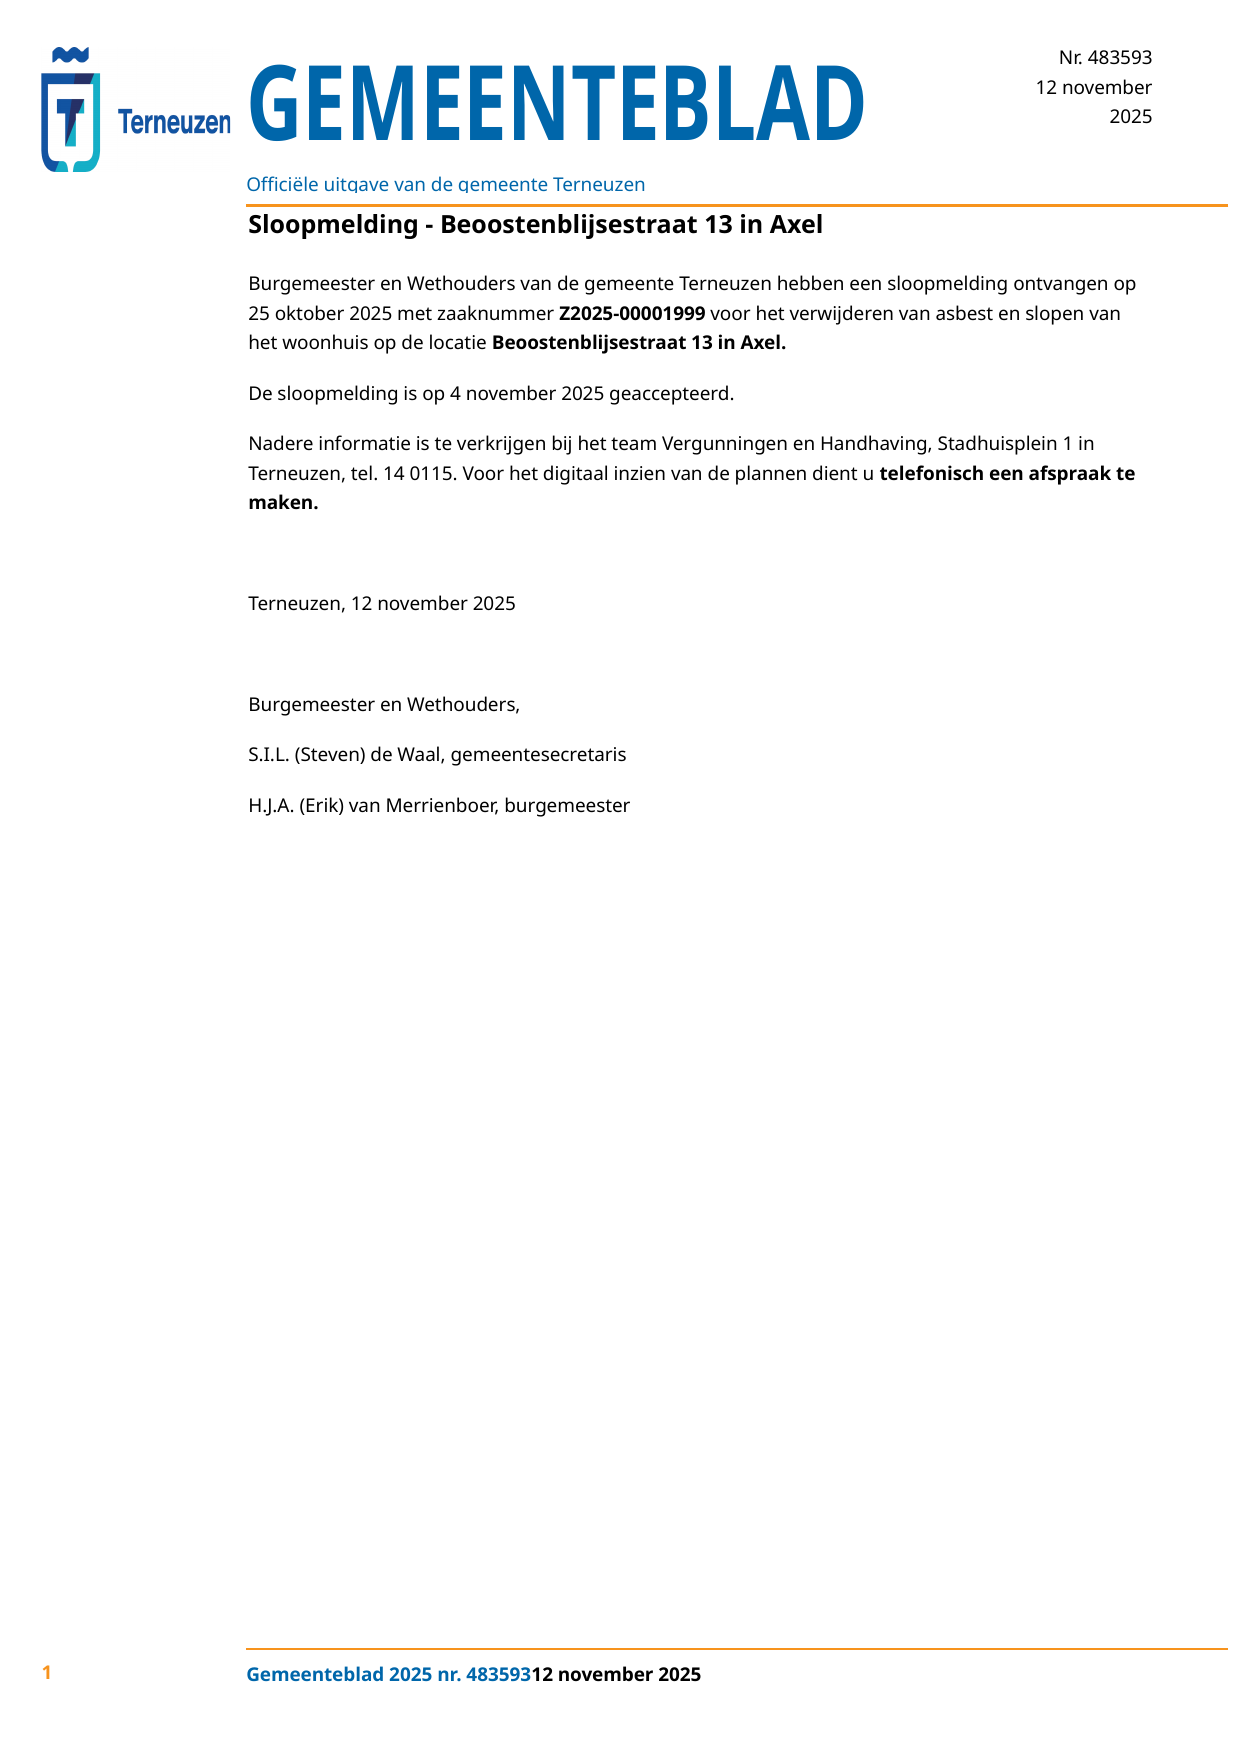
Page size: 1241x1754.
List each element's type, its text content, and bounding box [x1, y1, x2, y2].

text H.J.A. (Erik) van Merrienboer, burgemeester [248, 792, 1152, 818]
text Terneuzen, 12 november 2025 [248, 590, 1152, 616]
text S.I.L. (Steven) de Waal, gemeentesecretaris [248, 742, 1152, 767]
text Burgemeester en Wethouders van de gemeente Terneuzen hebben een sloopmelding ontvangen op 25 oktober 2025 met zaaknummer Z2025-00001999 voor het verwijderen van asbest en slopen van het woonhuis op de locatie Beoostenblijsestraat 13 in Axel. [248, 270, 1152, 355]
text Sloopmelding - Beoostenblijsestraat 13 in Axel [248, 207, 1152, 241]
text Nadere informatie is te verkrijgen bij het team Vergunningen en Handhaving, Stadhuisplein 1 in Terneuzen, tel. 14 0115. Voor het digitaal inzien van de plannen dient u telefonisch een afspraak te maken. [248, 430, 1152, 515]
text De sloopmelding is op 4 november 2025 geaccepteerd. [248, 380, 1152, 406]
text Burgemeester en Wethouders, [248, 691, 1152, 717]
picture [41, 47, 231, 172]
